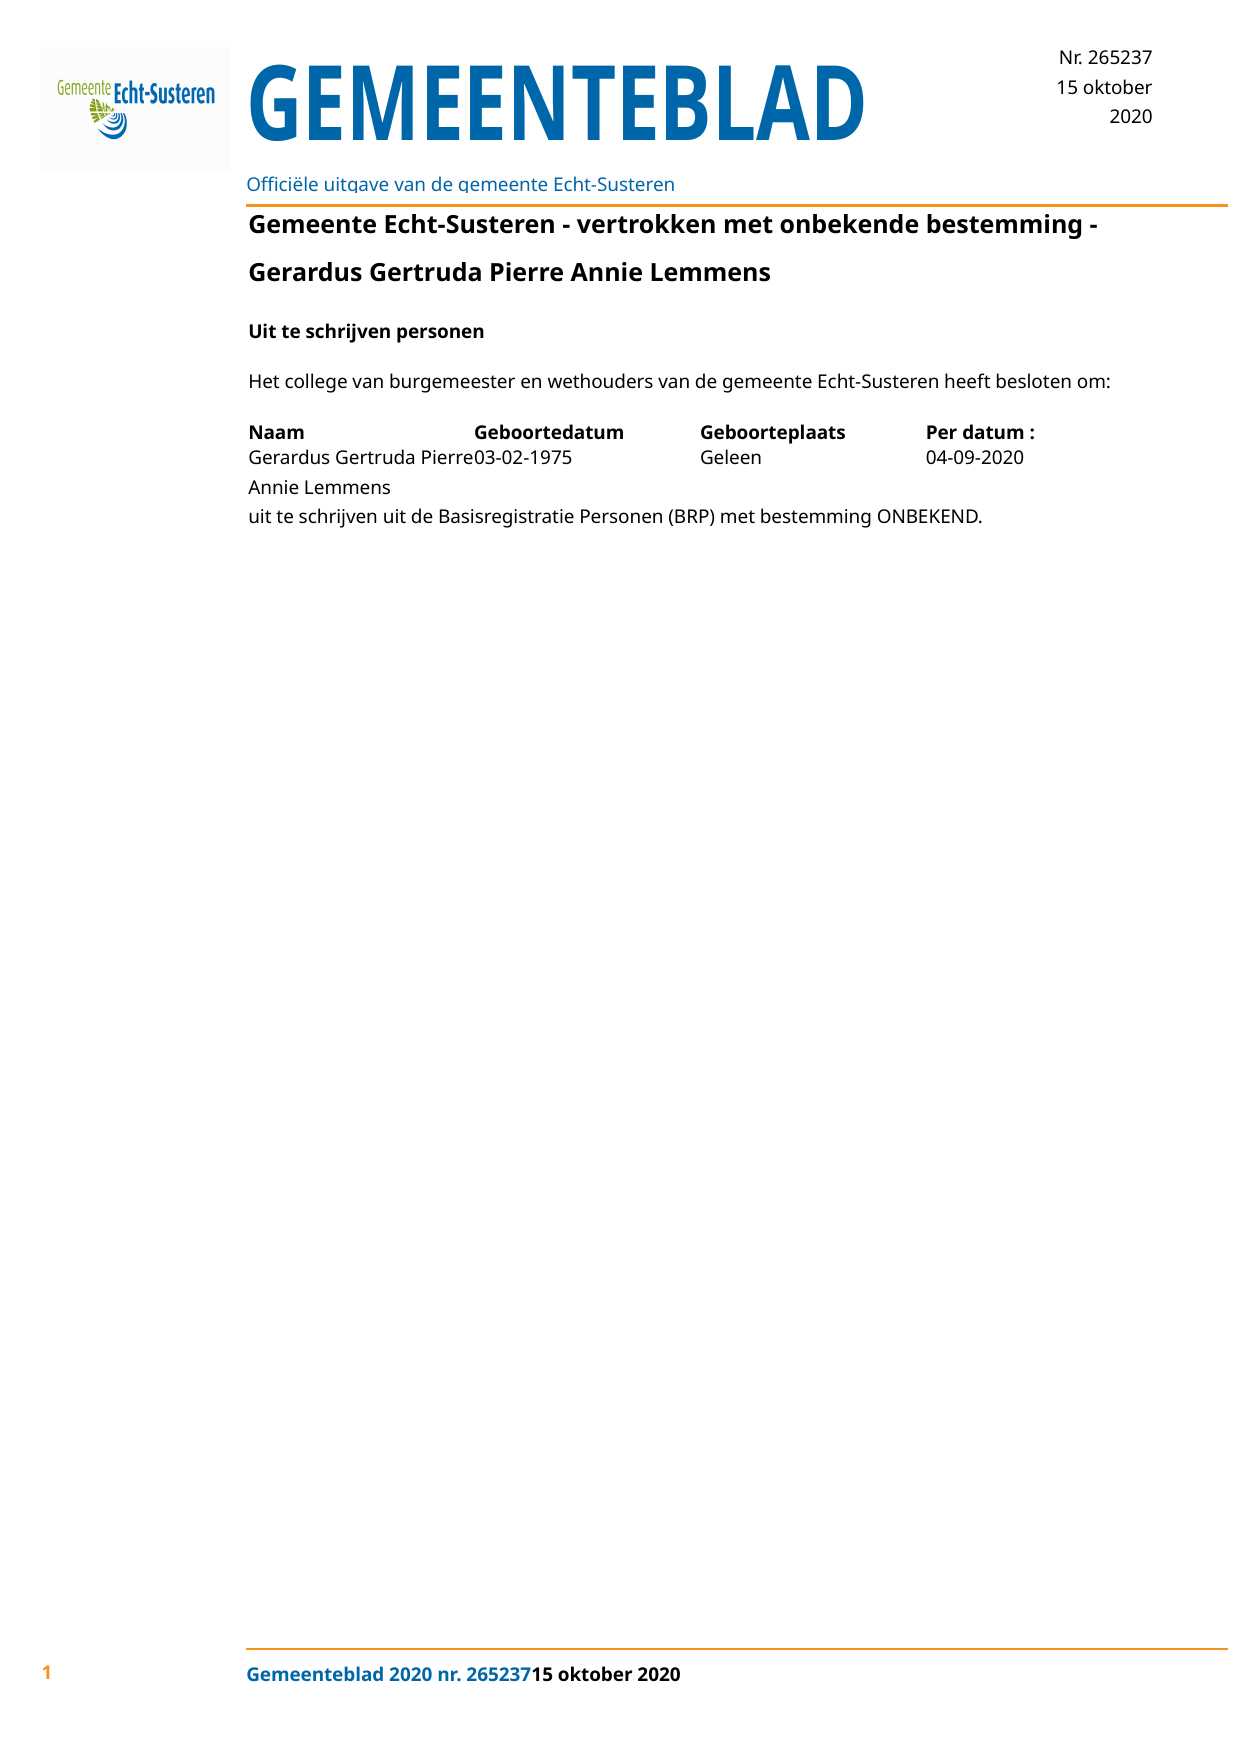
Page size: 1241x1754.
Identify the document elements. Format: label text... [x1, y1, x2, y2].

table_header Geboortedatum [474, 419, 700, 444]
table_cell 03-02-1975 [474, 445, 700, 500]
table_cell Geleen [700, 445, 926, 500]
table_header Per datum : [926, 419, 1152, 444]
text Uit te schrijven personen [248, 318, 1152, 344]
picture [41, 47, 231, 172]
table_header Geboorteplaats [700, 419, 926, 444]
table_cell Gerardus Gertruda Pierre Annie Lemmens [248, 445, 474, 500]
table_cell 04-09-2020 [926, 445, 1152, 500]
text Het college van burgemeester en wethouders van de gemeente Echt-Susteren heeft besloten om: [248, 368, 1152, 394]
table_header Naam [248, 419, 474, 444]
text uit te schrijven uit de Basisregistratie Personen (BRP) met bestemming ONBEKEND. [248, 503, 1152, 529]
text Gemeente Echt-Susteren - vertrokken met onbekende bestemming - Gerardus Gertruda Pierre Annie Lemmens [248, 207, 1152, 288]
